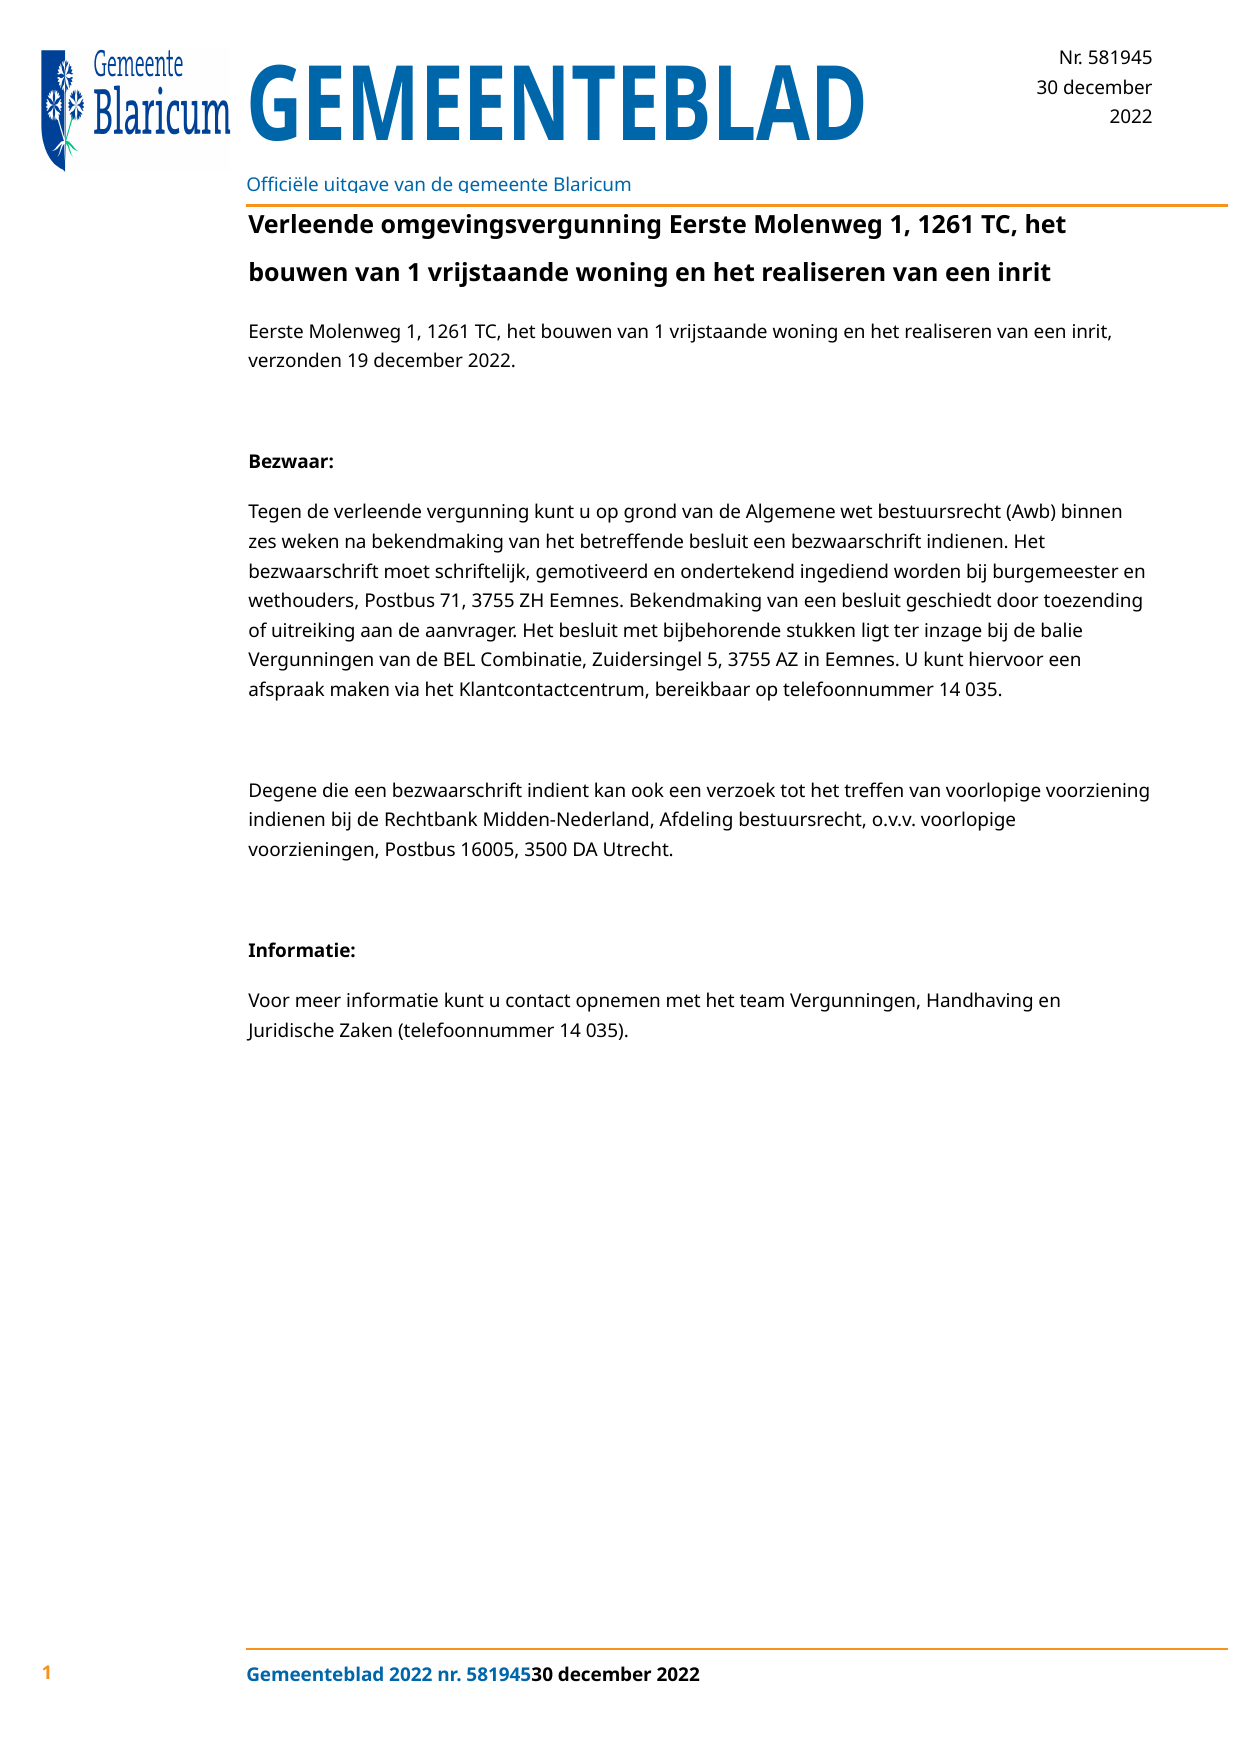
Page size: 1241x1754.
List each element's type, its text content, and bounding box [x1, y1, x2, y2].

text Verleende omgevingsvergunning Eerste Molenweg 1, 1261 TC, het bouwen van 1 vrijstaande woning en het realiseren van een inrit [248, 207, 1152, 288]
text Bezwaar: [248, 448, 1152, 474]
picture [41, 47, 231, 172]
text Eerste Molenweg 1, 1261 TC, het bouwen van 1 vrijstaande woning en het realiseren van een inrit, verzonden 19 december 2022. [248, 318, 1152, 373]
text Tegen de verleende vergunning kunt u op grond van de Algemene wet bestuursrecht (Awb) binnen zes weken na bekendmaking van het betreffende besluit een bezwaarschrift indienen. Het bezwaarschrift moet schriftelijk, gemotiveerd en ondertekend ingediend worden bij burgemeester en wethouders, Postbus 71, 3755 ZH Eemnes. Bekendmaking van een besluit geschiedt door toezending of uitreiking aan de aanvrager. Het besluit met bijbehorende stukken ligt ter inzage bij de balie Vergunningen van de BEL Combinatie, Zuidersingel 5, 3755 AZ in Eemnes. U kunt hiervoor een afspraak maken via het Klantcontactcentrum, bereikbaar op telefoonnummer 14 035. [248, 499, 1152, 702]
text Informatie: [248, 937, 1152, 963]
text Degene die een bezwaarschrift indient kan ook een verzoek tot het treffen van voorlopige voorziening indienen bij de Rechtbank Midden-Nederland, Afdeling bestuursrecht, o.v.v. voorlopige voorzieningen, Postbus 16005, 3500 DA Utrecht. [248, 777, 1152, 862]
text Voor meer informatie kunt u contact opnemen met het team Vergunningen, Handhaving en Juridische Zaken (telefoonnummer 14 035). [248, 987, 1152, 1043]
